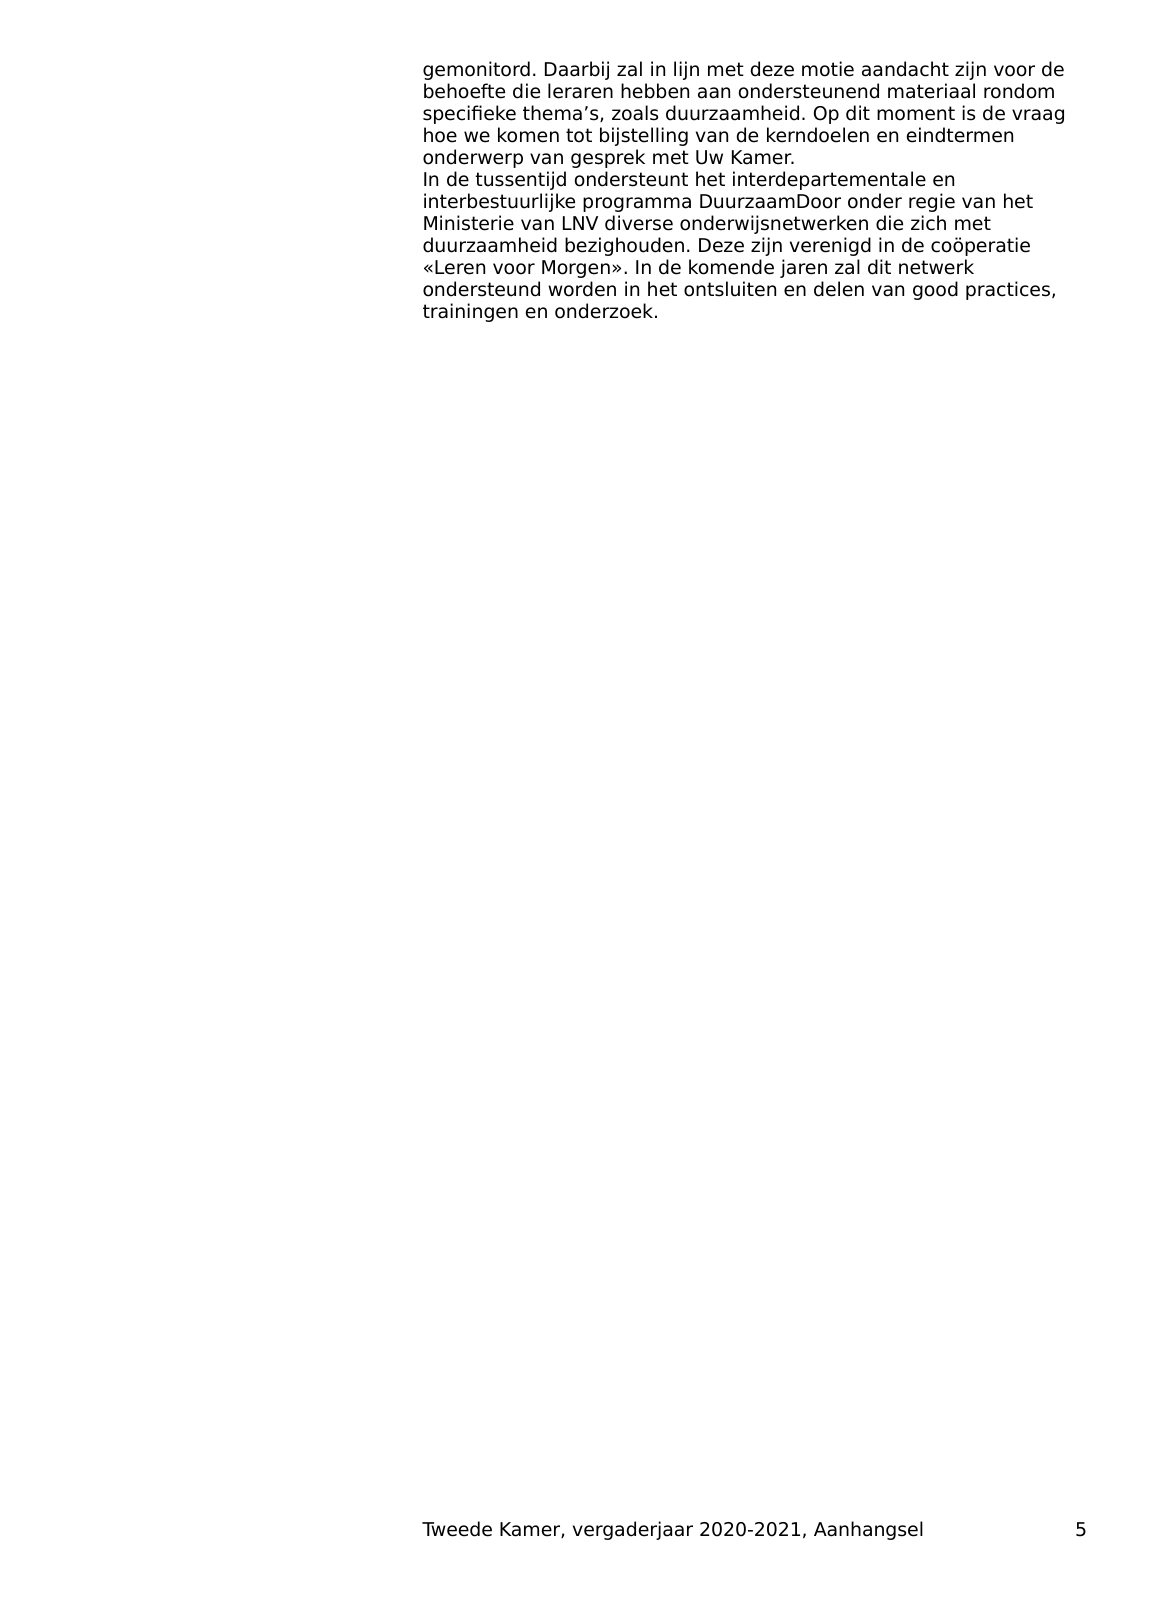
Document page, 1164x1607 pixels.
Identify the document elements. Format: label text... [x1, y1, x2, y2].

text gemonitord. Daarbij zal in lijn met deze motie aandacht zijn voor de behoefte die leraren hebben aan ondersteunend materiaal rondom specifieke thema’s, zoals duurzaamheid. Op dit moment is de vraag hoe we komen tot bijstelling van de kerndoelen en eindtermen onderwerp van gesprek met Uw Kamer. [422, 59, 1087, 169]
text In de tussentijd ondersteunt het interdepartementale en interbestuurlijke programma DuurzaamDoor onder regie van het Ministerie van LNV diverse onderwijsnetwerken die zich met duurzaamheid bezighouden. Deze zijn verenigd in de coöperatie «Leren voor Morgen». In de komende jaren zal dit netwerk ondersteund worden in het ontsluiten en delen van good practices, trainingen en onderzoek. [422, 169, 1087, 323]
